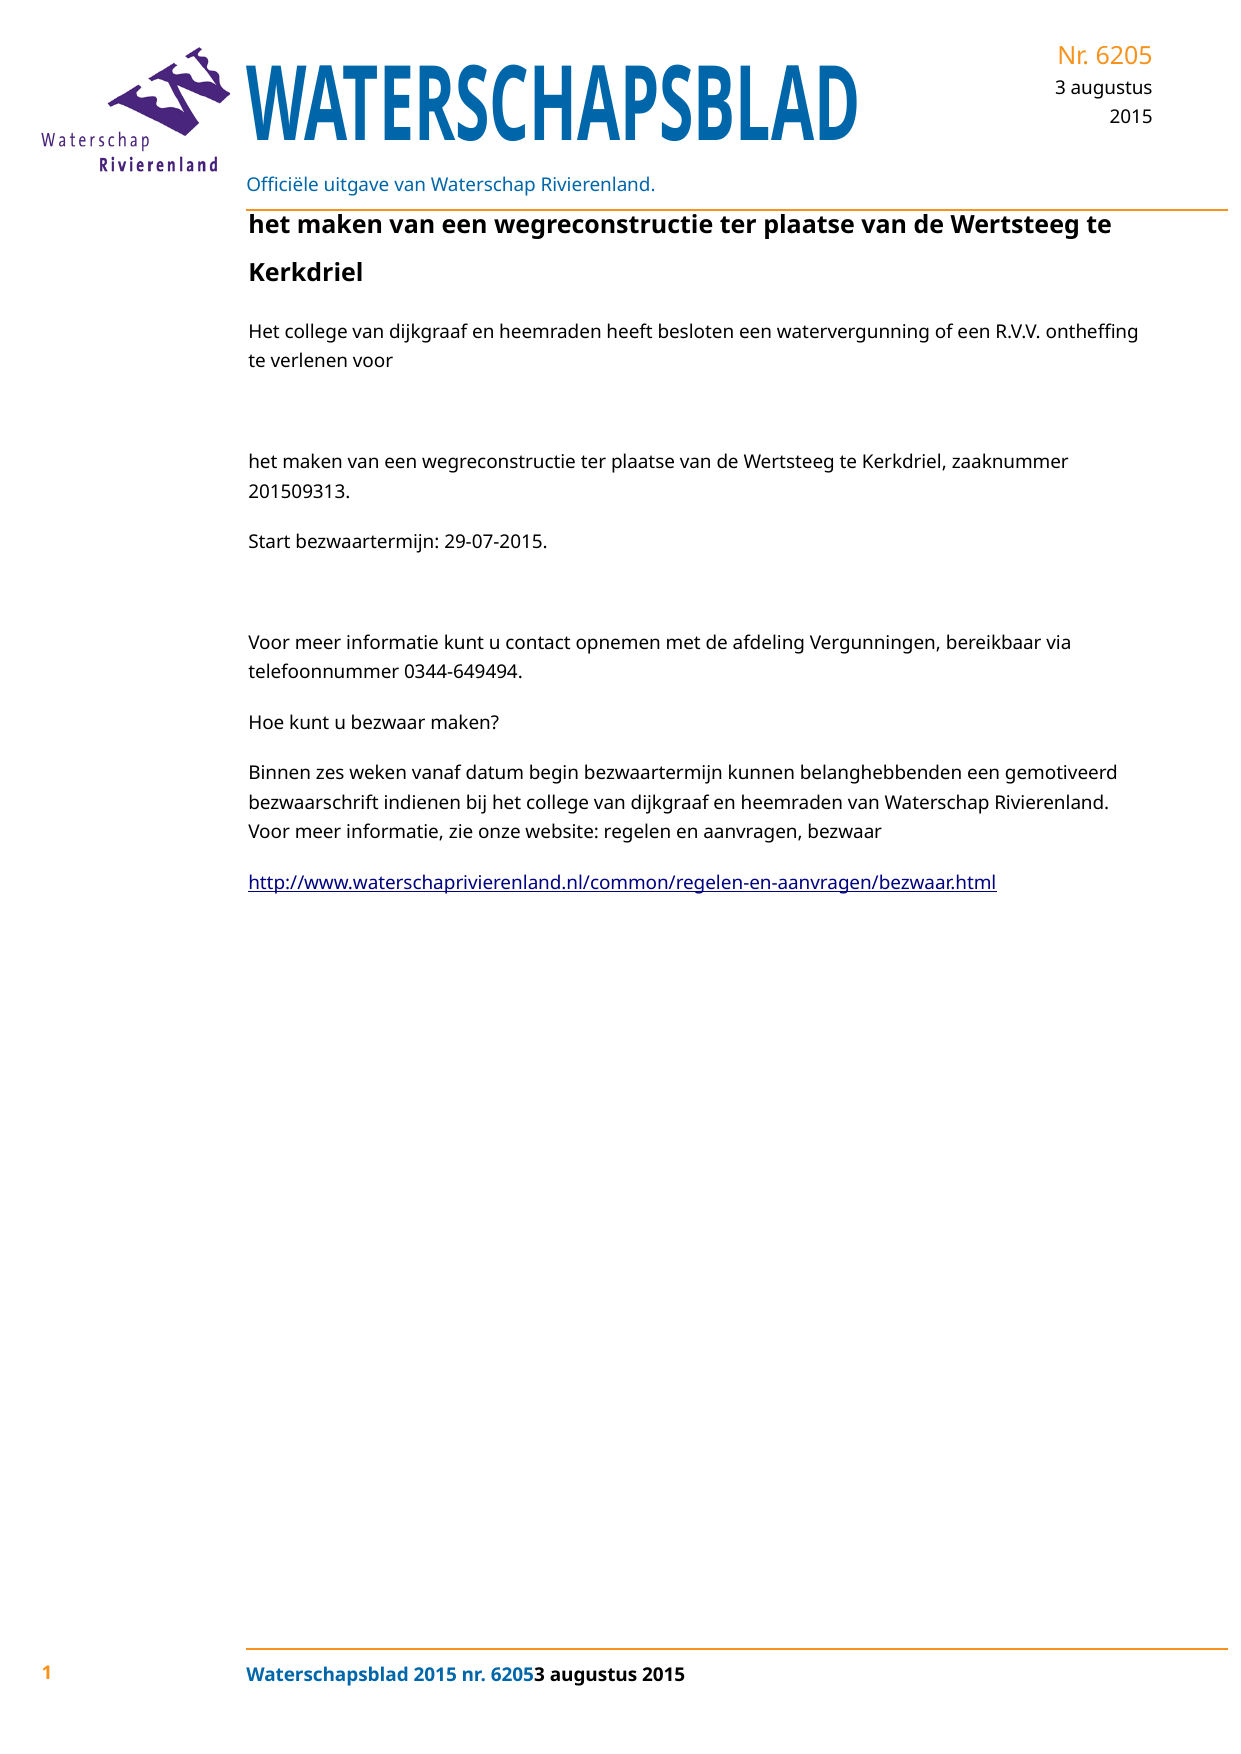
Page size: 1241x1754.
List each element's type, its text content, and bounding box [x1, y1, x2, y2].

text http://www.waterschaprivierenland.nl/common/regelen-en-aanvragen/bezwaar.html [248, 869, 1152, 895]
picture [41, 47, 231, 172]
text Het college van dijkgraaf en heemraden heeft besloten een watervergunning of een R.V.V. ontheffing te verlenen voor [248, 318, 1152, 373]
text Voor meer informatie kunt u contact opnemen met de afdeling Vergunningen, bereikbaar via telefoonnummer 0344-649494. [248, 629, 1152, 684]
text het maken van een wegreconstructie ter plaatse van de Wertsteeg te Kerkdriel, zaaknummer 201509313. [248, 448, 1152, 504]
text Hoe kunt u bezwaar maken? [248, 709, 1152, 735]
text Start bezwaartermijn: 29-07-2015. [248, 528, 1152, 554]
text het maken van een wegreconstructie ter plaatse van de Wertsteeg te Kerkdriel [248, 211, 1152, 288]
text Binnen zes weken vanaf datum begin bezwaartermijn kunnen belanghebbenden een gemotiveerd bezwaarschrift indienen bij het college van dijkgraaf en heemraden van Waterschap Rivierenland. Voor meer informatie, zie onze website: regelen en aanvragen, bezwaar [248, 759, 1152, 844]
